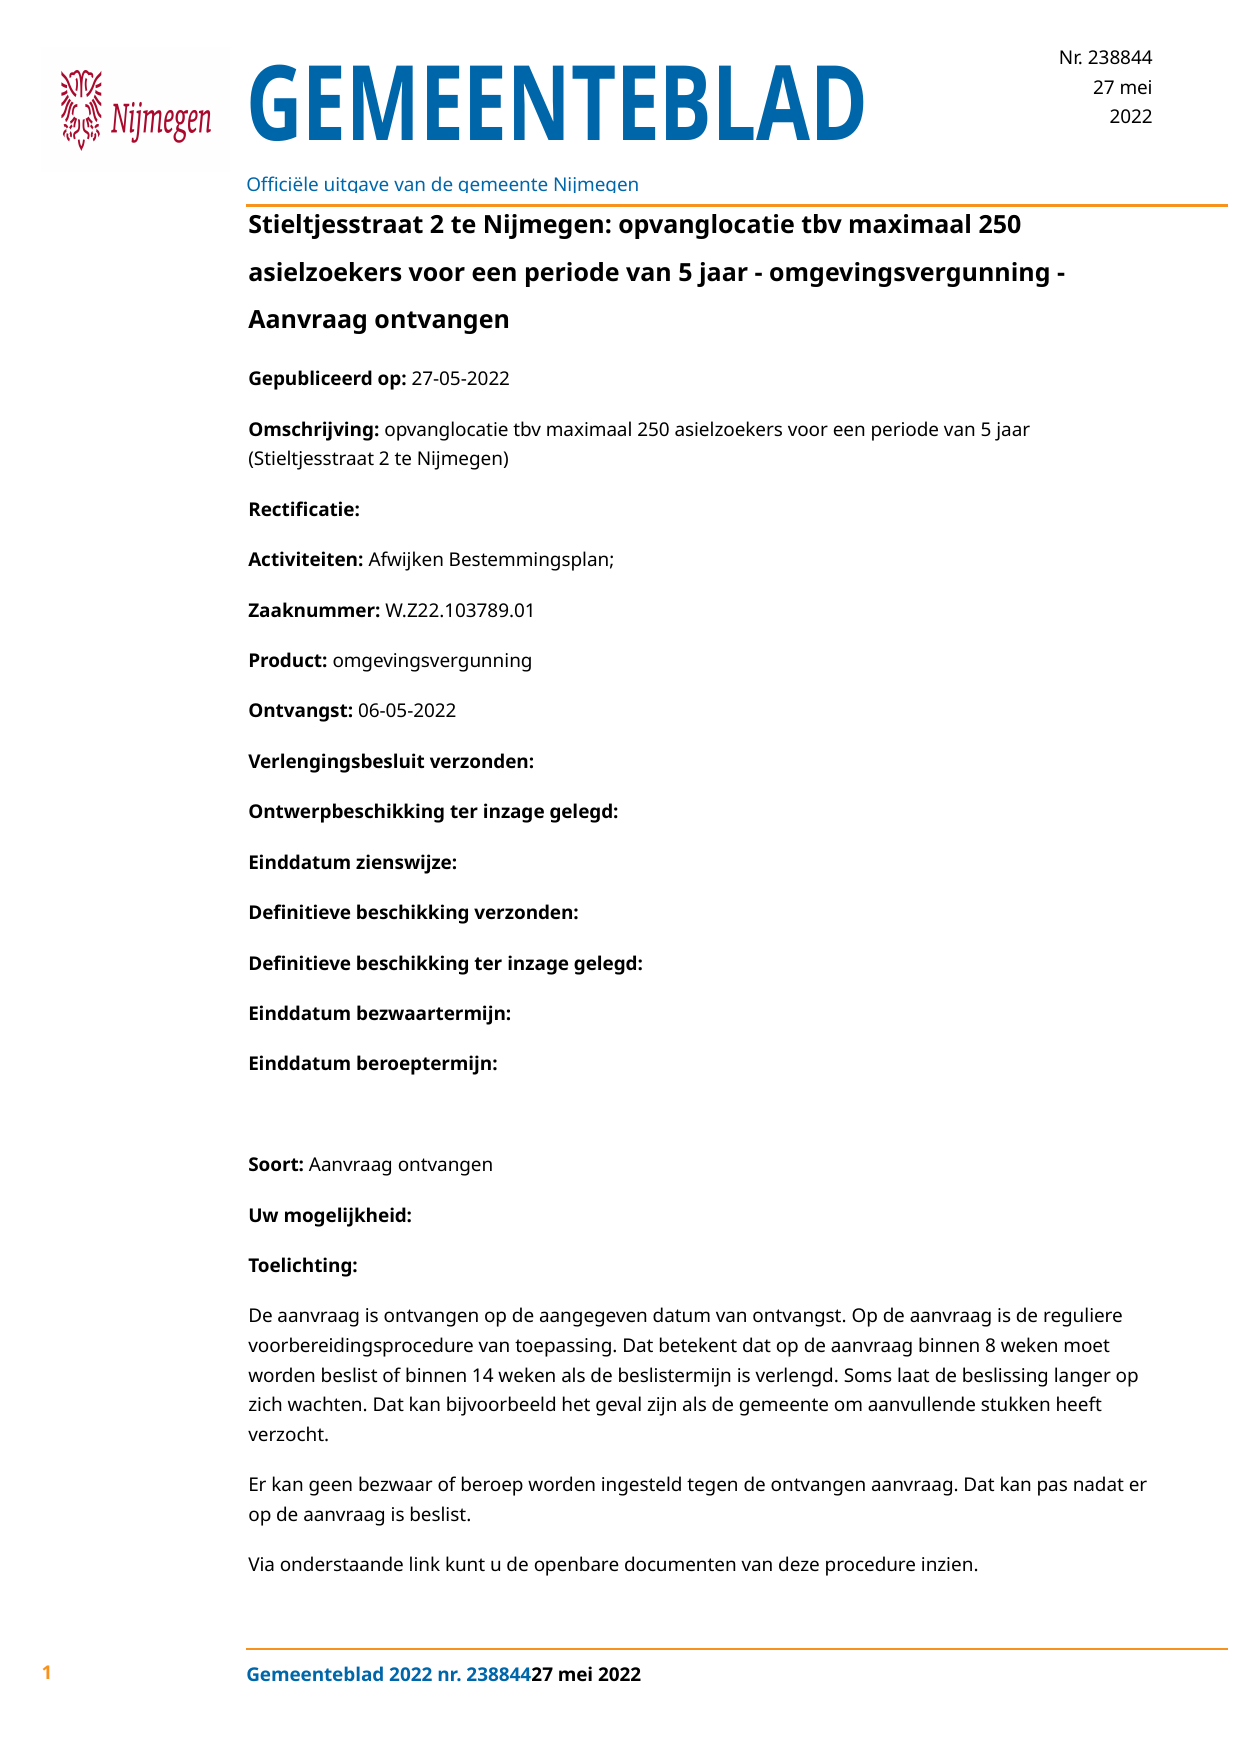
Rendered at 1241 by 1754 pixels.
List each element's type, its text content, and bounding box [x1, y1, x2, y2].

text Toelichting: [248, 1252, 1152, 1278]
text Product: omgevingsvergunning [248, 647, 1152, 673]
text Einddatum beroeptermijn: [248, 1051, 1152, 1076]
text Ontvangst: 06-05-2022 [248, 698, 1152, 723]
text Activiteiten: Afwijken Bestemmingsplan; [248, 546, 1152, 572]
text Rectificatie: [248, 496, 1152, 522]
text Ontwerpbeschikking ter inzage gelegd: [248, 798, 1152, 824]
picture [41, 47, 231, 172]
text Gepubliceerd op: 27-05-2022 [248, 366, 1152, 391]
text Er kan geen bezwaar of beroep worden ingesteld tegen de ontvangen aanvraag. Dat kan pas nadat er op de aanvraag is beslist. [248, 1471, 1152, 1527]
text Definitieve beschikking verzonden: [248, 899, 1152, 925]
text Einddatum bezwaartermijn: [248, 1000, 1152, 1026]
text De aanvraag is ontvangen op de aangegeven datum van ontvangst. Op de aanvraag is de reguliere voorbereidingsprocedure van toepassing. Dat betekent dat op de aanvraag binnen 8 weken moet worden beslist of binnen 14 weken als de beslistermijn is verlengd. Soms laat de beslissing langer op zich wachten. Dat kan bijvoorbeeld het geval zijn als de gemeente om aanvullende stukken heeft verzocht. [248, 1303, 1152, 1447]
text Einddatum zienswijze: [248, 849, 1152, 874]
text Via onderstaande link kunt u de openbare documenten van deze procedure inzien. [248, 1551, 1152, 1577]
text Verlengingsbesluit verzonden: [248, 748, 1152, 774]
text Soort: Aanvraag ontvangen [248, 1151, 1152, 1177]
text Stieltjesstraat 2 te Nijmegen: opvanglocatie tbv maximaal 250 asielzoekers voor een periode van 5 jaar - omgevingsvergunning - Aanvraag ontvangen [248, 207, 1152, 336]
text Omschrijving: opvanglocatie tbv maximaal 250 asielzoekers voor een periode van 5 jaar (Stieltjesstraat 2 te Nijmegen) [248, 416, 1152, 471]
text Zaaknummer: W.Z22.103789.01 [248, 597, 1152, 622]
text Definitieve beschikking ter inzage gelegd: [248, 950, 1152, 975]
text Uw mogelijkheid: [248, 1202, 1152, 1227]
